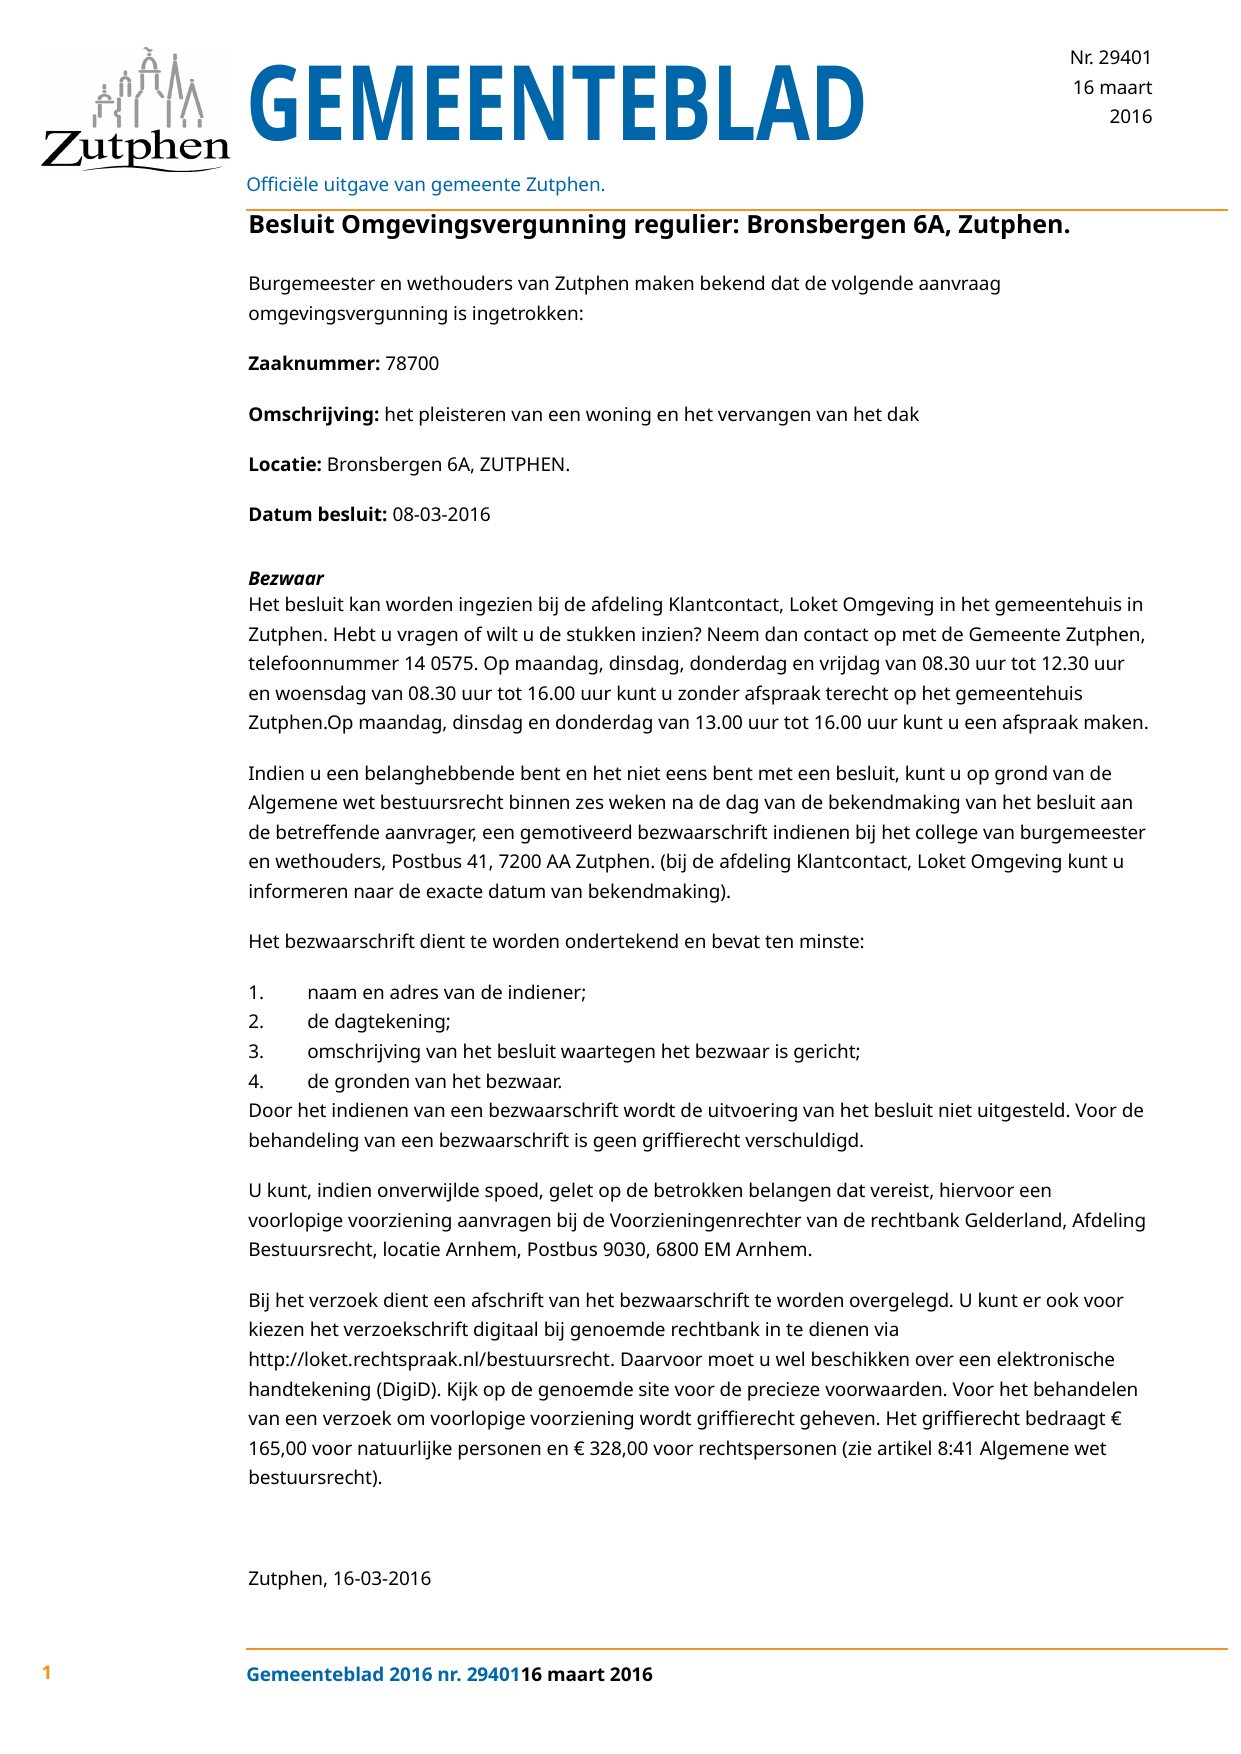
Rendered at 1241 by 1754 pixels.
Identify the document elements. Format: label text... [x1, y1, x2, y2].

text Zaaknummer: 78700 [248, 350, 1152, 376]
text Burgemeester en wethouders van Zutphen maken bekend dat de volgende aanvraag omgevingsvergunning is ingetrokken: [248, 270, 1152, 326]
text Zutphen, 16-03-2016 [248, 1565, 1152, 1591]
list omschrijving van het besluit waartegen het bezwaar is gericht; [248, 1038, 1152, 1064]
text Door het indienen van een bezwaarschrift wordt de uitvoering van het besluit niet uitgesteld. Voor de behandeling van een bezwaarschrift is geen griffierecht verschuldigd. [248, 1097, 1152, 1153]
text Het bezwaarschrift dient te worden ondertekend en bevat ten minste: [248, 929, 1152, 954]
text Indien u een belanghebbende bent en het niet eens bent met een besluit, kunt u op grond van de Algemene wet bestuursrecht binnen zes weken na de dag van de bekendmaking van het besluit aan de betreffende aanvrager, een gemotiveerd bezwaarschrift indienen bij het college van burgemeester en wethouders, Postbus 41, 7200 AA Zutphen. (bij de afdeling Klantcontact, Loket Omgeving kunt u informeren naar de exacte datum van bekendmaking). [248, 760, 1152, 904]
text Bezwaar [248, 566, 1152, 591]
text Het besluit kan worden ingezien bij de afdeling Klantcontact, Loket Omgeving in het gemeentehuis in Zutphen. Hebt u vragen of wilt u de stukken inzien? Neem dan contact op met de Gemeente Zutphen, telefoonnummer 14 0575. Op maandag, dinsdag, donderdag en vrijdag van 08.30 uur tot 12.30 uur en woensdag van 08.30 uur tot 16.00 uur kunt u zonder afspraak terecht op het gemeentehuis Zutphen.Op maandag, dinsdag en donderdag van 13.00 uur tot 16.00 uur kunt u een afspraak maken. [248, 591, 1152, 735]
list naam en adres van de indiener; [248, 979, 1152, 1005]
text Locatie: Bronsbergen 6A, ZUTPHEN. [248, 451, 1152, 477]
list de gronden van het bezwaar. [248, 1068, 1152, 1094]
list de dagtekening; [248, 1009, 1152, 1034]
text Omschrijving: het pleisteren van een woning en het vervangen van het dak [248, 401, 1152, 426]
text Besluit Omgevingsvergunning regulier: Bronsbergen 6A, Zutphen. [248, 211, 1152, 241]
text Bij het verzoek dient een afschrift van het bezwaarschrift te worden overgelegd. U kunt er ook voor kiezen het verzoekschrift digitaal bij genoemde rechtbank in te dienen via http://loket.rechtspraak.nl/bestuursrecht. Daarvoor moet u wel beschikken over een elektronische handtekening (DigiD). Kijk op de genoemde site voor de precieze voorwaarden. Voor het behandelen van een verzoek om voorlopige voorziening wordt griffierecht geheven. Het griffierecht bedraagt € 165,00 voor natuurlijke personen en € 328,00 voor rechtspersonen (zie artikel 8:41 Algemene wet bestuursrecht). [248, 1287, 1152, 1490]
text Datum besluit: 08-03-2016 [248, 502, 1152, 527]
picture [41, 47, 231, 172]
text U kunt, indien onverwijlde spoed, gelet op de betrokken belangen dat vereist, hiervoor een voorlopige voorziening aanvragen bij de Voorzieningenrechter van de rechtbank Gelderland, Afdeling Bestuursrecht, locatie Arnhem, Postbus 9030, 6800 EM Arnhem. [248, 1177, 1152, 1262]
